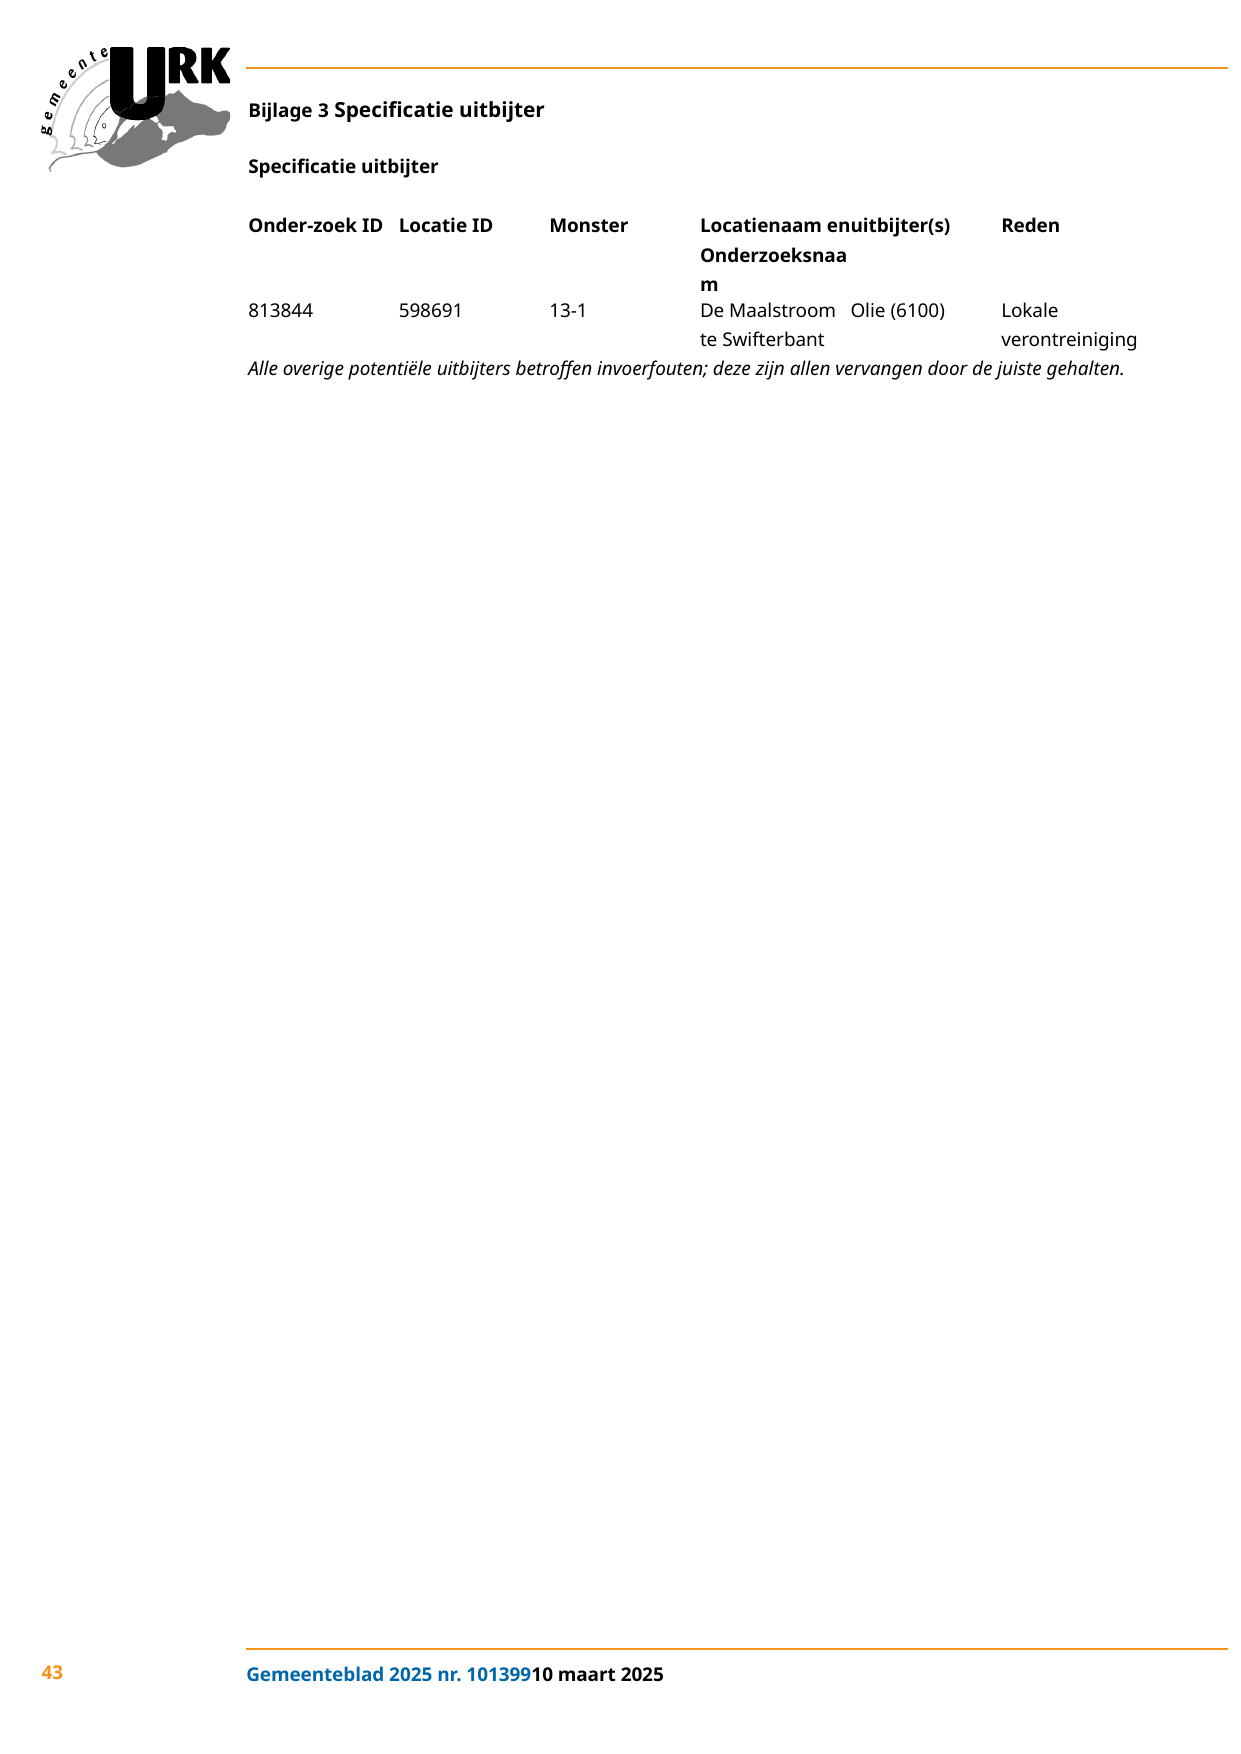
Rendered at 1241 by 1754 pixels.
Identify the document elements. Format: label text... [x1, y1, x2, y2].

text Alle overige potentiële uitbijters betroffen invoerfouten; deze zijn allen vervangen door de juiste gehalten. [248, 356, 1152, 381]
table_cell 13-1 [549, 297, 700, 352]
table_cell De Maalstroom te Swifterbant [700, 297, 850, 352]
table_cell 813844 [248, 297, 398, 352]
text Bijlage 3 Specificatie uitbijter [248, 95, 1152, 123]
table_header Locatie ID [399, 212, 549, 297]
table_header Reden [1001, 212, 1152, 297]
table_cell 598691 [399, 297, 549, 352]
table_cell Olie (6100) [850, 297, 1001, 352]
table_header Locatienaam en Onderzoeksnaam [700, 212, 850, 297]
table_header Monster [549, 212, 700, 297]
table_cell Lokale verontreiniging [1001, 297, 1152, 352]
text Specificatie uitbijter [248, 153, 1152, 179]
table_header uitbijter(s) [850, 212, 1001, 297]
picture [41, 47, 231, 172]
table_header Onder-zoek ID [248, 212, 398, 297]
